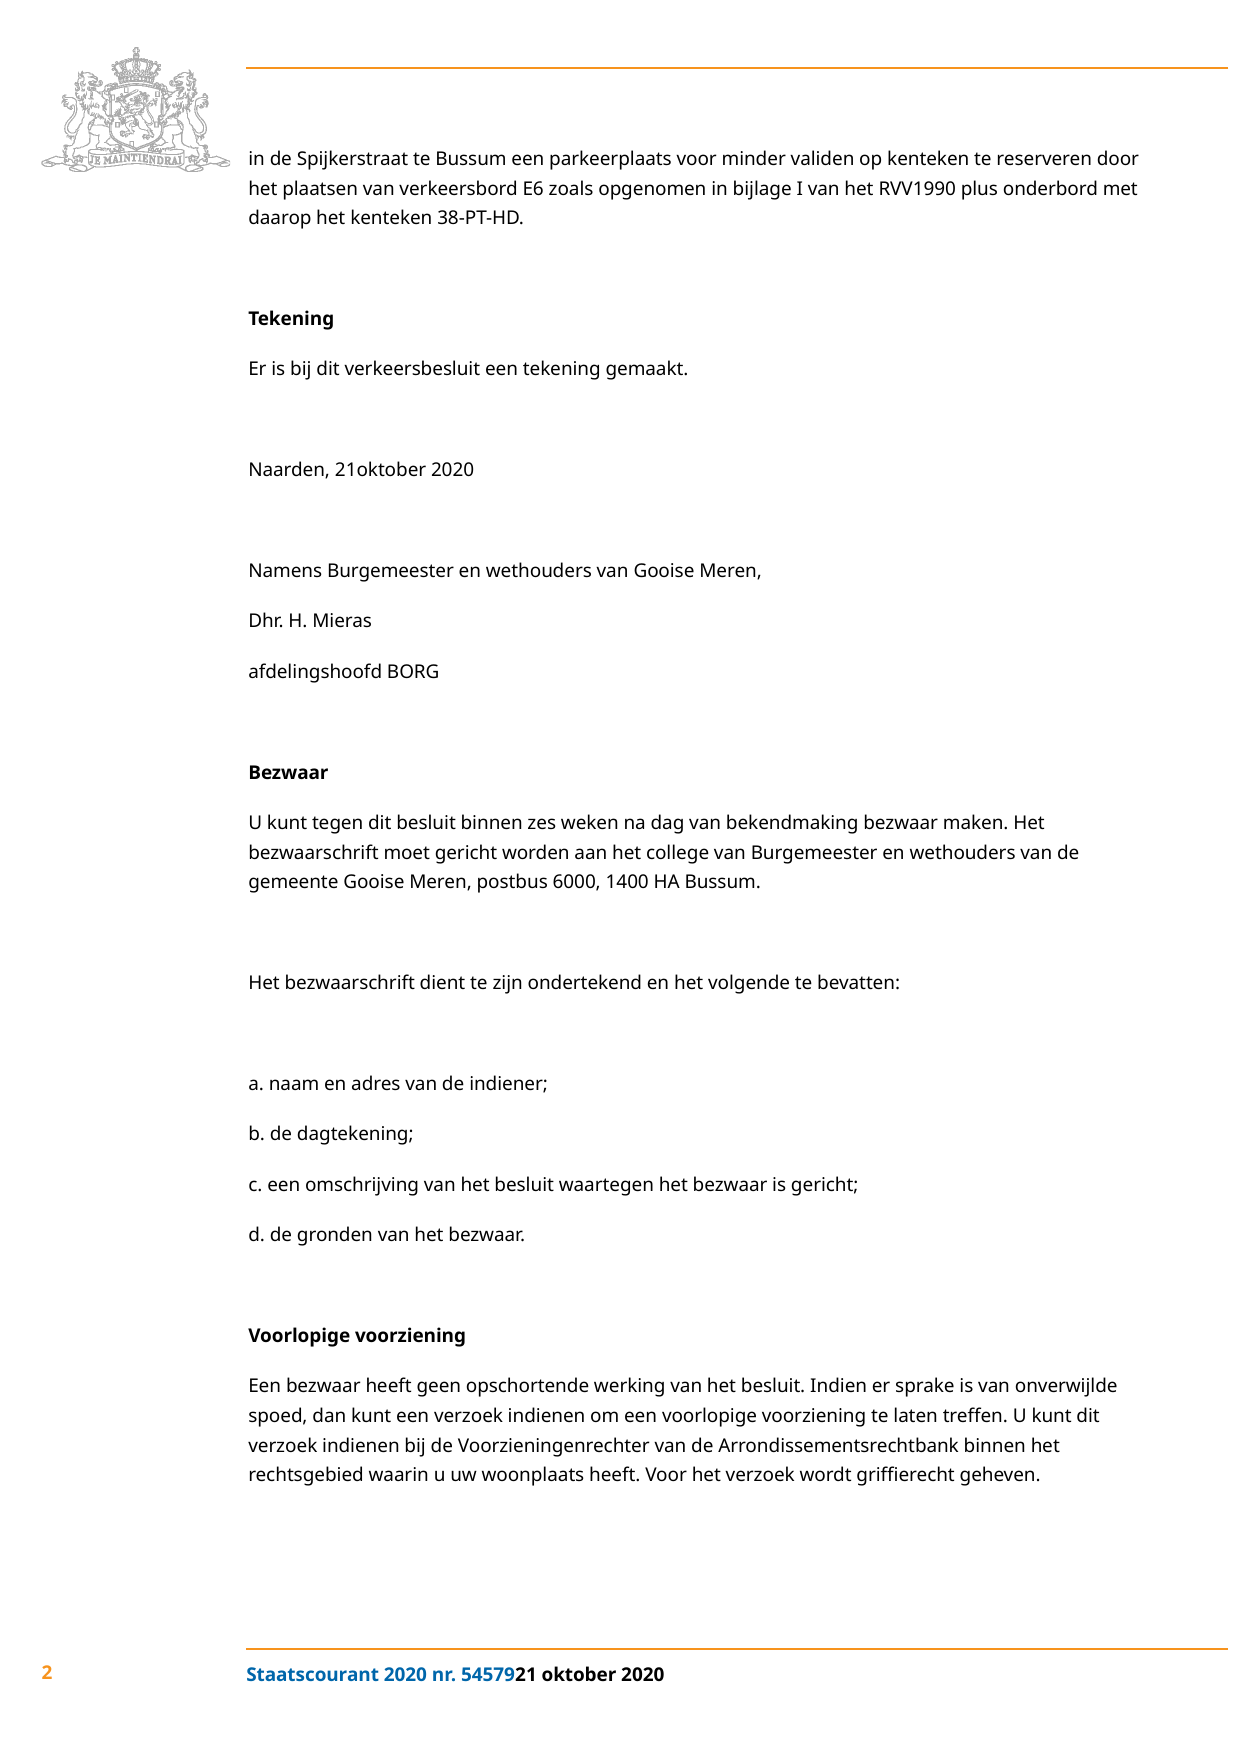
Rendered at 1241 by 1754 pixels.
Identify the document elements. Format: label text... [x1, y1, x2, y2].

text Bezwaar [248, 759, 1152, 785]
text U kunt tegen dit besluit binnen zes weken na dag van bekendmaking bezwaar maken. Het bezwaarschrift moet gericht worden aan het college van Burgemeester en wethouders van de gemeente Gooise Meren, postbus 6000, 1400 HA Bussum. [248, 809, 1152, 894]
text c. een omschrijving van het besluit waartegen het bezwaar is gericht; [248, 1171, 1152, 1197]
text Het bezwaarschrift dient te zijn ondertekend en het volgende te bevatten: [248, 969, 1152, 995]
text afdelingshoofd BORG [248, 658, 1152, 684]
picture [41, 47, 231, 172]
text Naarden, 21oktober 2020 [248, 456, 1152, 482]
text b. de dagtekening; [248, 1121, 1152, 1146]
text Dhr. H. Mieras [248, 608, 1152, 633]
text a. naam en adres van de indiener; [248, 1070, 1152, 1096]
text in de Spijkerstraat te Bussum een parkeerplaats voor minder validen op kenteken te reserveren door het plaatsen van verkeersbord E6 zoals opgenomen in bijlage I van het RVV1990 plus onderbord met daarop het kenteken 38-PT-HD. [248, 145, 1152, 230]
text Namens Burgemeester en wethouders van Gooise Meren, [248, 557, 1152, 583]
text Een bezwaar heeft geen opschortende werking van het besluit. Indien er sprake is van onverwijlde spoed, dan kunt een verzoek indienen om een voorlopige voorziening te laten treffen. U kunt dit verzoek indienen bij de Voorzieningenrechter van de Arrondissementsrechtbank binnen het rechtsgebied waarin u uw woonplaats heeft. Voor het verzoek wordt griffierecht geheven. [248, 1373, 1152, 1487]
text Tekening [248, 305, 1152, 331]
text Voorlopige voorziening [248, 1322, 1152, 1348]
text Er is bij dit verkeersbesluit een tekening gemaakt. [248, 356, 1152, 381]
text d. de gronden van het bezwaar. [248, 1221, 1152, 1247]
